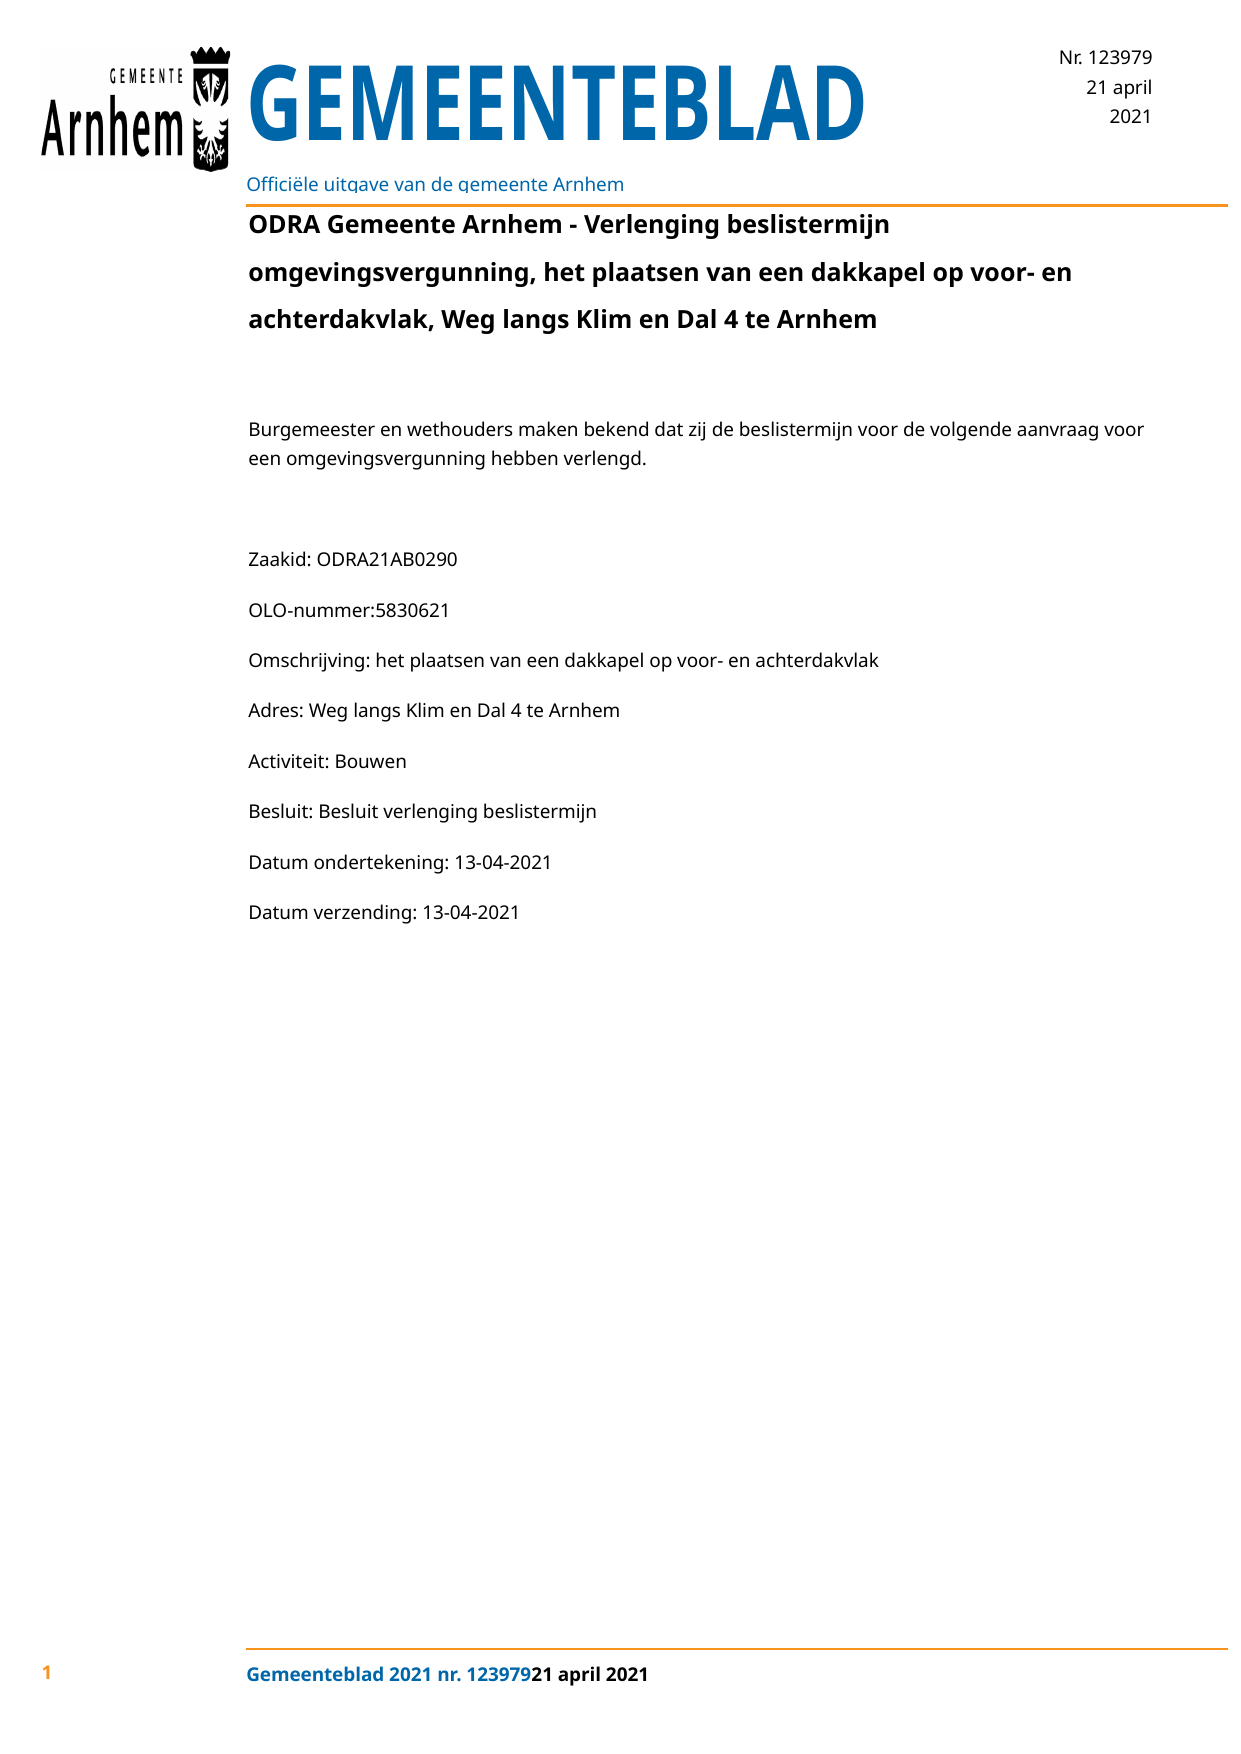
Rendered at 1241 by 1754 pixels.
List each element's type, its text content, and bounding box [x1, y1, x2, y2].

text Datum verzending: 13-04-2021 [248, 899, 1152, 925]
picture [41, 47, 231, 172]
text Omschrijving: het plaatsen van een dakkapel op voor- en achterdakvlak [248, 647, 1152, 673]
text ODRA Gemeente Arnhem - Verlenging beslistermijn omgevingsvergunning, het plaatsen van een dakkapel op voor- en achterdakvlak, Weg langs Klim en Dal 4 te Arnhem [248, 207, 1152, 336]
text Activiteit: Bouwen [248, 748, 1152, 774]
text Burgemeester en wethouders maken bekend dat zij de beslistermijn voor de volgende aanvraag voor een omgevingsvergunning hebben verlengd. [248, 416, 1152, 471]
text Zaakid: ODRA21AB0290 [248, 546, 1152, 572]
text Adres: Weg langs Klim en Dal 4 te Arnhem [248, 698, 1152, 723]
text Besluit: Besluit verlenging beslistermijn [248, 798, 1152, 824]
text OLO-nummer:5830621 [248, 597, 1152, 622]
text Datum ondertekening: 13-04-2021 [248, 849, 1152, 874]
